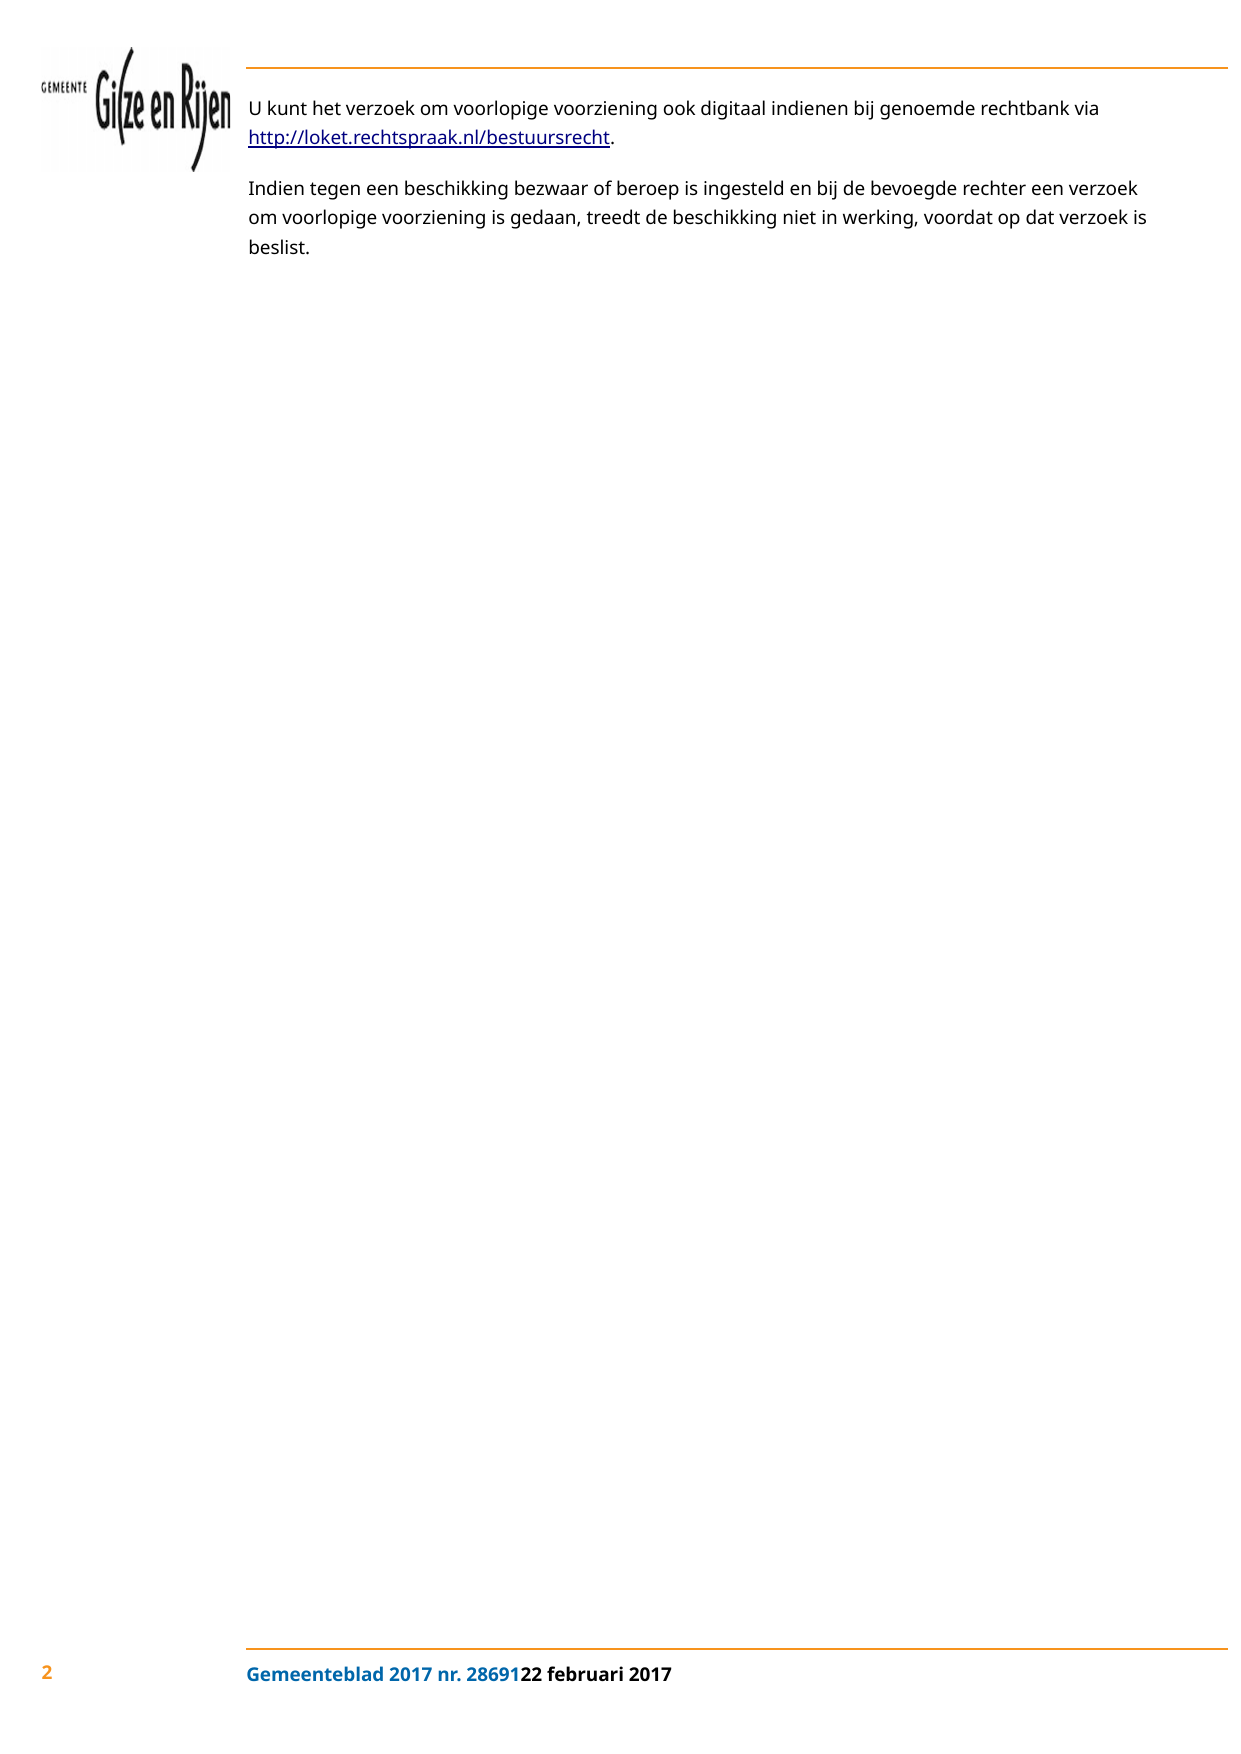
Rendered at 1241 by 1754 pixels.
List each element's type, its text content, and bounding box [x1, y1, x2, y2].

text Indien tegen een beschikking bezwaar of beroep is ingesteld en bij de bevoegde rechter een verzoek om voorlopige voorziening is gedaan, treedt de beschikking niet in werking, voordat op dat verzoek is beslist. [248, 175, 1152, 260]
text U kunt het verzoek om voorlopige voorziening ook digitaal indienen bij genoemde rechtbank via http://loket.rechtspraak.nl/bestuursrecht. [248, 95, 1152, 150]
picture [41, 47, 231, 172]
